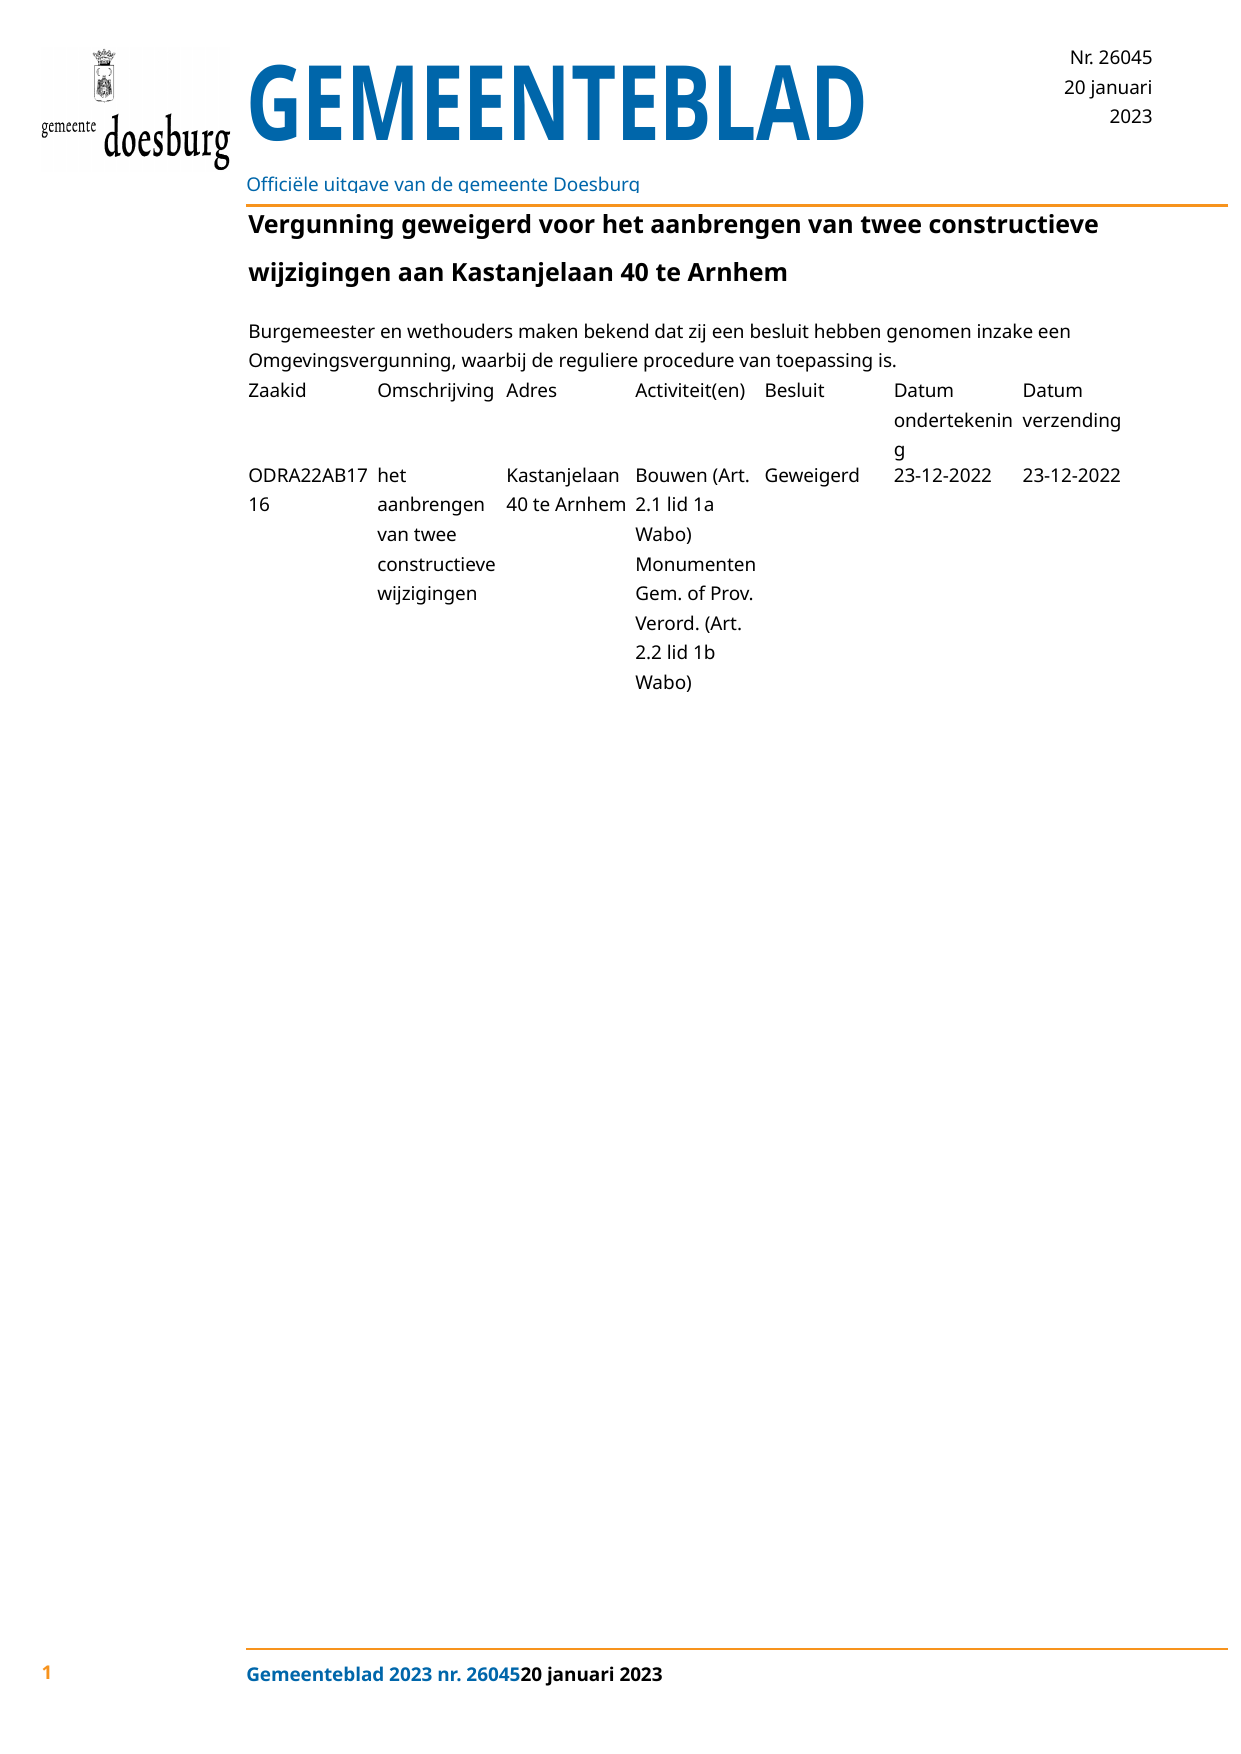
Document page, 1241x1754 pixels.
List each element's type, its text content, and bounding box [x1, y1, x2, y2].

text Vergunning geweigerd voor het aanbrengen van twee constructieve wijzigingen aan Kastanjelaan 40 te Arnhem [248, 207, 1152, 288]
table_header Datum ondertekening [894, 377, 1022, 462]
text Burgemeester en wethouders maken bekend dat zij een besluit hebben genomen inzake een Omgevingsvergunning, waarbij de reguliere procedure van toepassing is. [248, 318, 1152, 373]
table_header Activiteit(en) [635, 377, 764, 462]
table_header Omschrijving [377, 377, 506, 462]
table_header Adres [506, 377, 635, 462]
table_cell Geweigerd [764, 462, 893, 695]
table_cell 23-12-2022 [1023, 462, 1152, 695]
table_cell het aanbrengen van twee constructieve wijzigingen [377, 462, 506, 695]
table_header Datum verzending [1023, 377, 1152, 462]
table_header Zaakid [248, 377, 377, 462]
picture [41, 47, 231, 172]
table_cell 23-12-2022 [894, 462, 1022, 695]
table_cell Kastanjelaan 40 te Arnhem [506, 462, 635, 695]
table_cell ODRA22AB1716 [248, 462, 377, 695]
table_header Besluit [764, 377, 893, 462]
table_cell Bouwen (Art. 2.1 lid 1a Wabo) Monumenten Gem. of Prov. Verord. (Art. 2.2 lid 1b Wabo) [635, 462, 764, 695]
